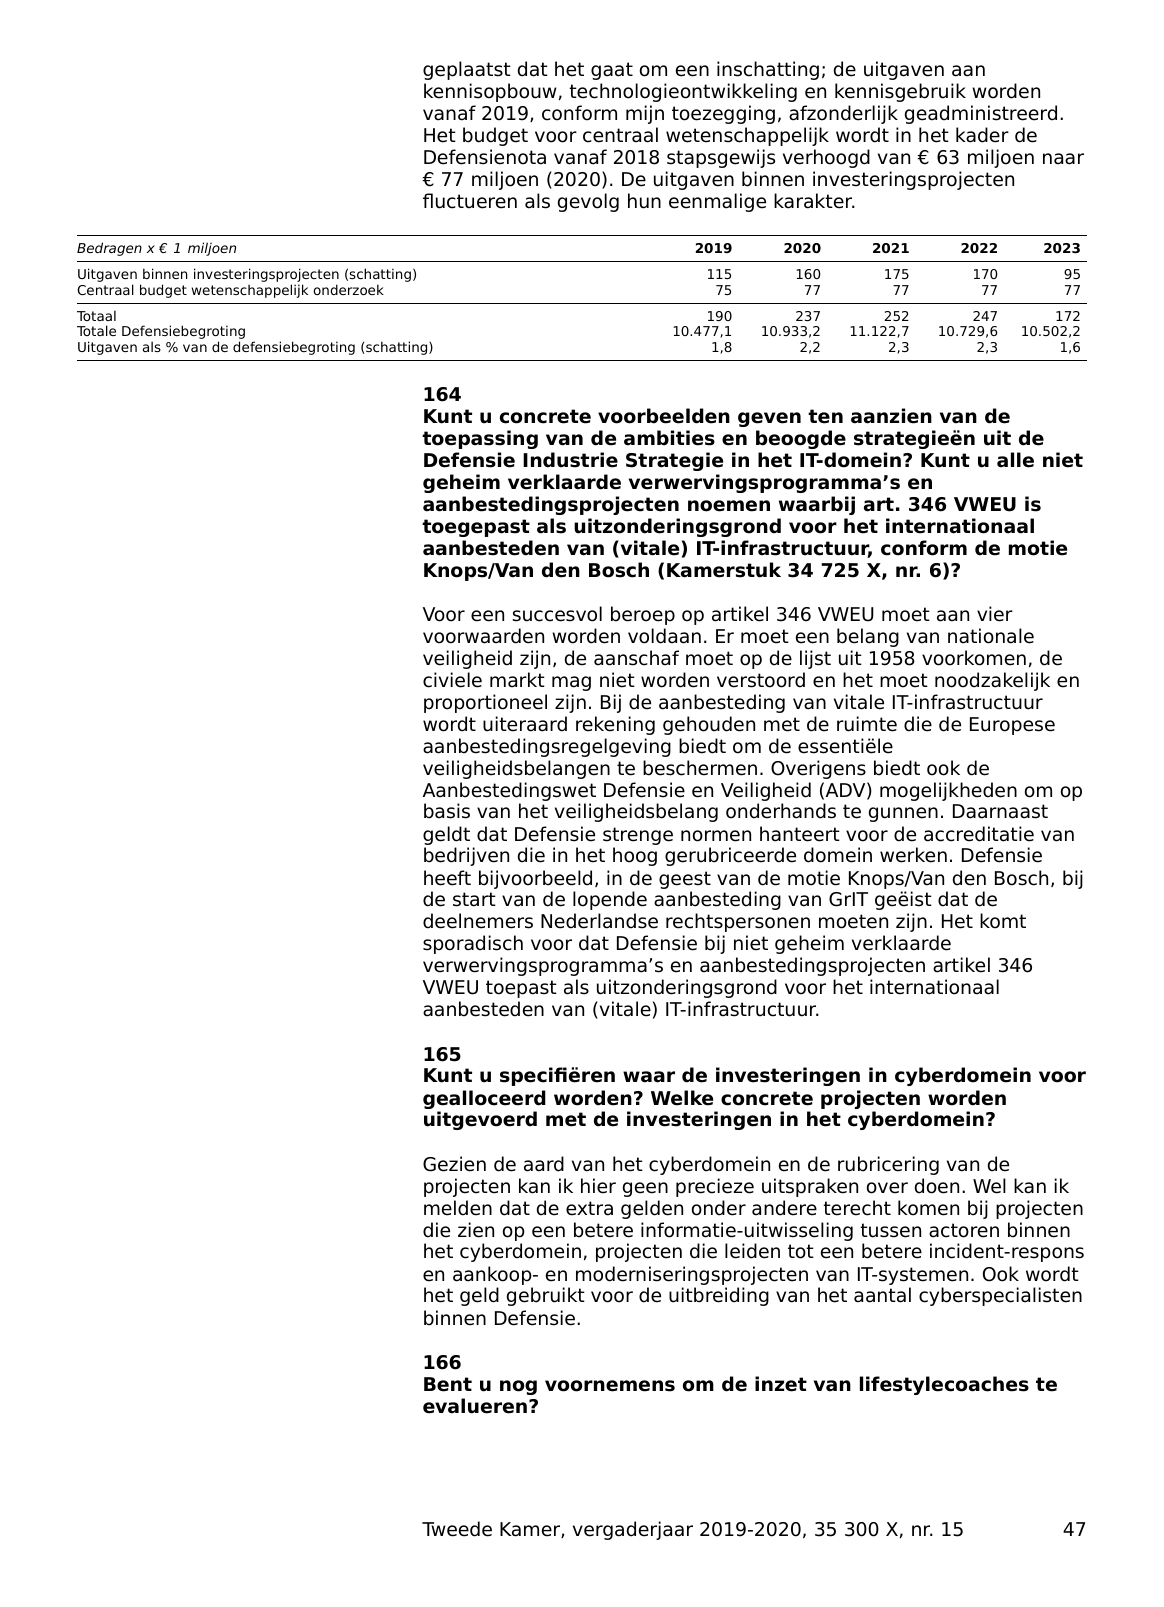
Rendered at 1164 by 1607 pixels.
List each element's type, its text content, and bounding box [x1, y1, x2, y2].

text geplaatst dat het gaat om een inschatting; de uitgaven aan kennisopbouw, technologieontwikkeling en kennisgebruik worden vanaf 2019, conform mijn toezegging, afzonderlijk geadministreerd. Het budget voor centraal wetenschappelijk wordt in het kader de Defensienota vanaf 2018 stapsgewijs verhoogd van € 63 miljoen naar € 77 miljoen (2020). De uitgaven binnen investeringsprojecten fluctueren als gevolg hun eenmalige karakter. [422, 59, 1087, 213]
table_cell 247 [915, 304, 1004, 324]
table_cell 10.729,6 [915, 324, 1004, 340]
table_cell 77 [827, 283, 915, 303]
table_cell 1,8 [650, 340, 738, 360]
table_cell 170 [915, 262, 1004, 282]
table_cell 190 [650, 304, 738, 324]
table_cell 95 [1004, 262, 1087, 282]
table_cell 10.502,2 [1004, 324, 1087, 340]
text 164 [422, 384, 1087, 406]
text Bent u nog voornemens om de inzet van lifestylecoaches te evalueren? [422, 1373, 1087, 1417]
text Voor een succesvol beroep op artikel 346 VWEU moet aan vier voorwaarden worden voldaan. Er moet een belang van nationale veiligheid zijn, de aanschaf moet op de lijst uit 1958 voorkomen, de civiele markt mag niet worden verstoord en het moet noodzakelijk en proportioneel zijn. Bij de aanbesteding van vitale IT-infrastructuur wordt uiteraard rekening gehouden met de ruimte die de Europese aanbestedingsregelgeving biedt om de essentiële veiligheidsbelangen te beschermen. Overigens biedt ook de Aanbestedingswet Defensie en Veiligheid (ADV) mogelijkheden om op basis van het veiligheidsbelang onderhands te gunnen. Daarnaast geldt dat Defensie strenge normen hanteert voor de accreditatie van bedrijven die in het hoog gerubriceerde domein werken. Defensie heeft bijvoorbeeld, in de geest van de motie Knops/Van den Bosch, bij de start van de lopende aanbesteding van GrIT geëist dat de deelnemers Nederlandse rechtspersonen moeten zijn. Het komt sporadisch voor dat Defensie bij niet geheim verklaarde verwervingsprogramma’s en aanbestedingsprojecten artikel 346 VWEU toepast als uitzonderingsgrond voor het internationaal aanbesteden van (vitale) IT-infrastructuur. [422, 604, 1087, 1021]
table_cell 11.122,7 [827, 324, 915, 340]
table_cell 2,3 [827, 340, 915, 360]
table_cell 75 [650, 283, 738, 303]
table_cell 77 [1004, 283, 1087, 303]
table_cell 10.477,1 [650, 324, 738, 340]
text Kunt u concrete voorbeelden geven ten aanzien van de toepassing van de ambities en beoogde strategieën uit de Defensie Industrie Strategie in het IT-domein? Kunt u alle niet geheim verklaarde verwervingsprogramma’s en aanbestedingsprojecten noemen waarbij art. 346 VWEU is toegepast als uitzonderingsgrond voor het internationaal aanbesteden van (vitale) IT-infrastructuur, conform de motie Knops/Van den Bosch (Kamerstuk 34 725 X, nr. 6)? [422, 406, 1087, 581]
table_cell Centraal budget wetenschappelijk onderzoek [77, 283, 649, 303]
table_header 2022 [915, 236, 1004, 261]
text Kunt u specifiëren waar de investeringen in cyberdomein voor gealloceerd worden? Welke concrete projecten worden uitgevoerd met de investeringen in het cyberdomein? [422, 1065, 1087, 1131]
table_cell Uitgaven als % van de defensiebegroting (schatting) [77, 340, 649, 360]
table_header Bedragen x € 1 miljoen [77, 236, 649, 261]
table_cell 2,3 [915, 340, 1004, 360]
table_cell 252 [827, 304, 915, 324]
table_header 2019 [650, 236, 738, 261]
text 165 [422, 1043, 1087, 1065]
table_cell 172 [1004, 304, 1087, 324]
table_cell Totaal [77, 304, 649, 324]
table_cell 115 [650, 262, 738, 282]
table_cell 10.933,2 [738, 324, 827, 340]
table_cell 77 [738, 283, 827, 303]
table_cell 160 [738, 262, 827, 282]
table_header 2021 [827, 236, 915, 261]
table_header 2020 [738, 236, 827, 261]
text Gezien de aard van het cyberdomein en de rubricering van de projecten kan ik hier geen precieze uitspraken over doen. Wel kan ik melden dat de extra gelden onder andere terecht komen bij projecten die zien op een betere informatie-uitwisseling tussen actoren binnen het cyberdomein, projecten die leiden tot een betere incident-respons en aankoop- en moderniseringsprojecten van IT-systemen. Ook wordt het geld gebruikt voor de uitbreiding van het aantal cyberspecialisten binnen Defensie. [422, 1153, 1087, 1329]
table_cell Totale Defensiebegroting [77, 324, 649, 340]
table_header 2023 [1004, 236, 1087, 261]
text 166 [422, 1352, 1087, 1373]
table_cell 175 [827, 262, 915, 282]
table_cell 237 [738, 304, 827, 324]
table_cell Uitgaven binnen investeringsprojecten (schatting) [77, 262, 649, 282]
table_cell 1,6 [1004, 340, 1087, 360]
table_cell 2,2 [738, 340, 827, 360]
table_cell 77 [915, 283, 1004, 303]
